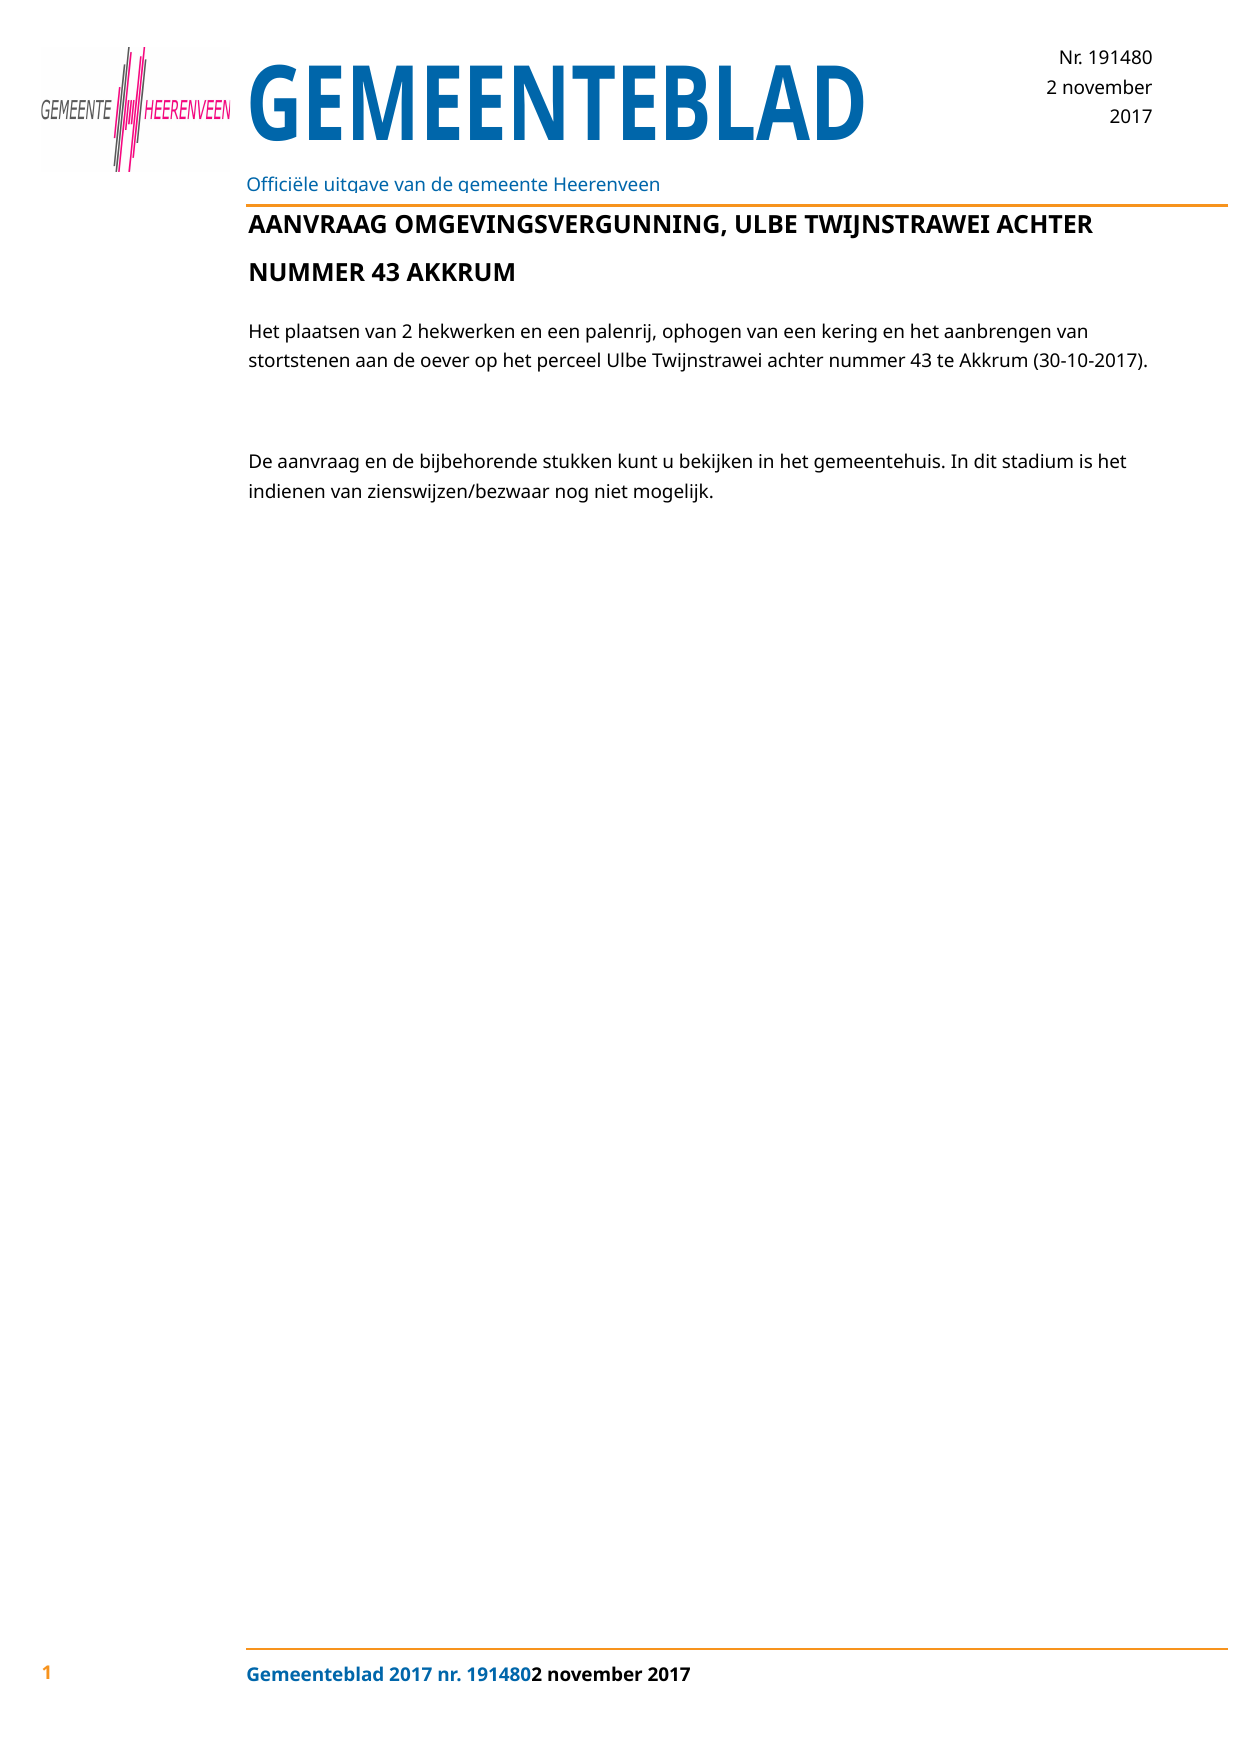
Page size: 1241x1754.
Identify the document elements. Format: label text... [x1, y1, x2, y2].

text Het plaatsen van 2 hekwerken en een palenrij, ophogen van een kering en het aanbrengen van stortstenen aan de oever op het perceel Ulbe Twijnstrawei achter nummer 43 te Akkrum (30-10-2017). [248, 318, 1152, 373]
picture [41, 47, 231, 172]
text De aanvraag en de bijbehorende stukken kunt u bekijken in het gemeentehuis. In dit stadium is het indienen van zienswijzen/bezwaar nog niet mogelijk. [248, 448, 1152, 504]
text AANVRAAG OMGEVINGSVERGUNNING, ULBE TWIJNSTRAWEI ACHTER NUMMER 43 AKKRUM [248, 207, 1152, 288]
